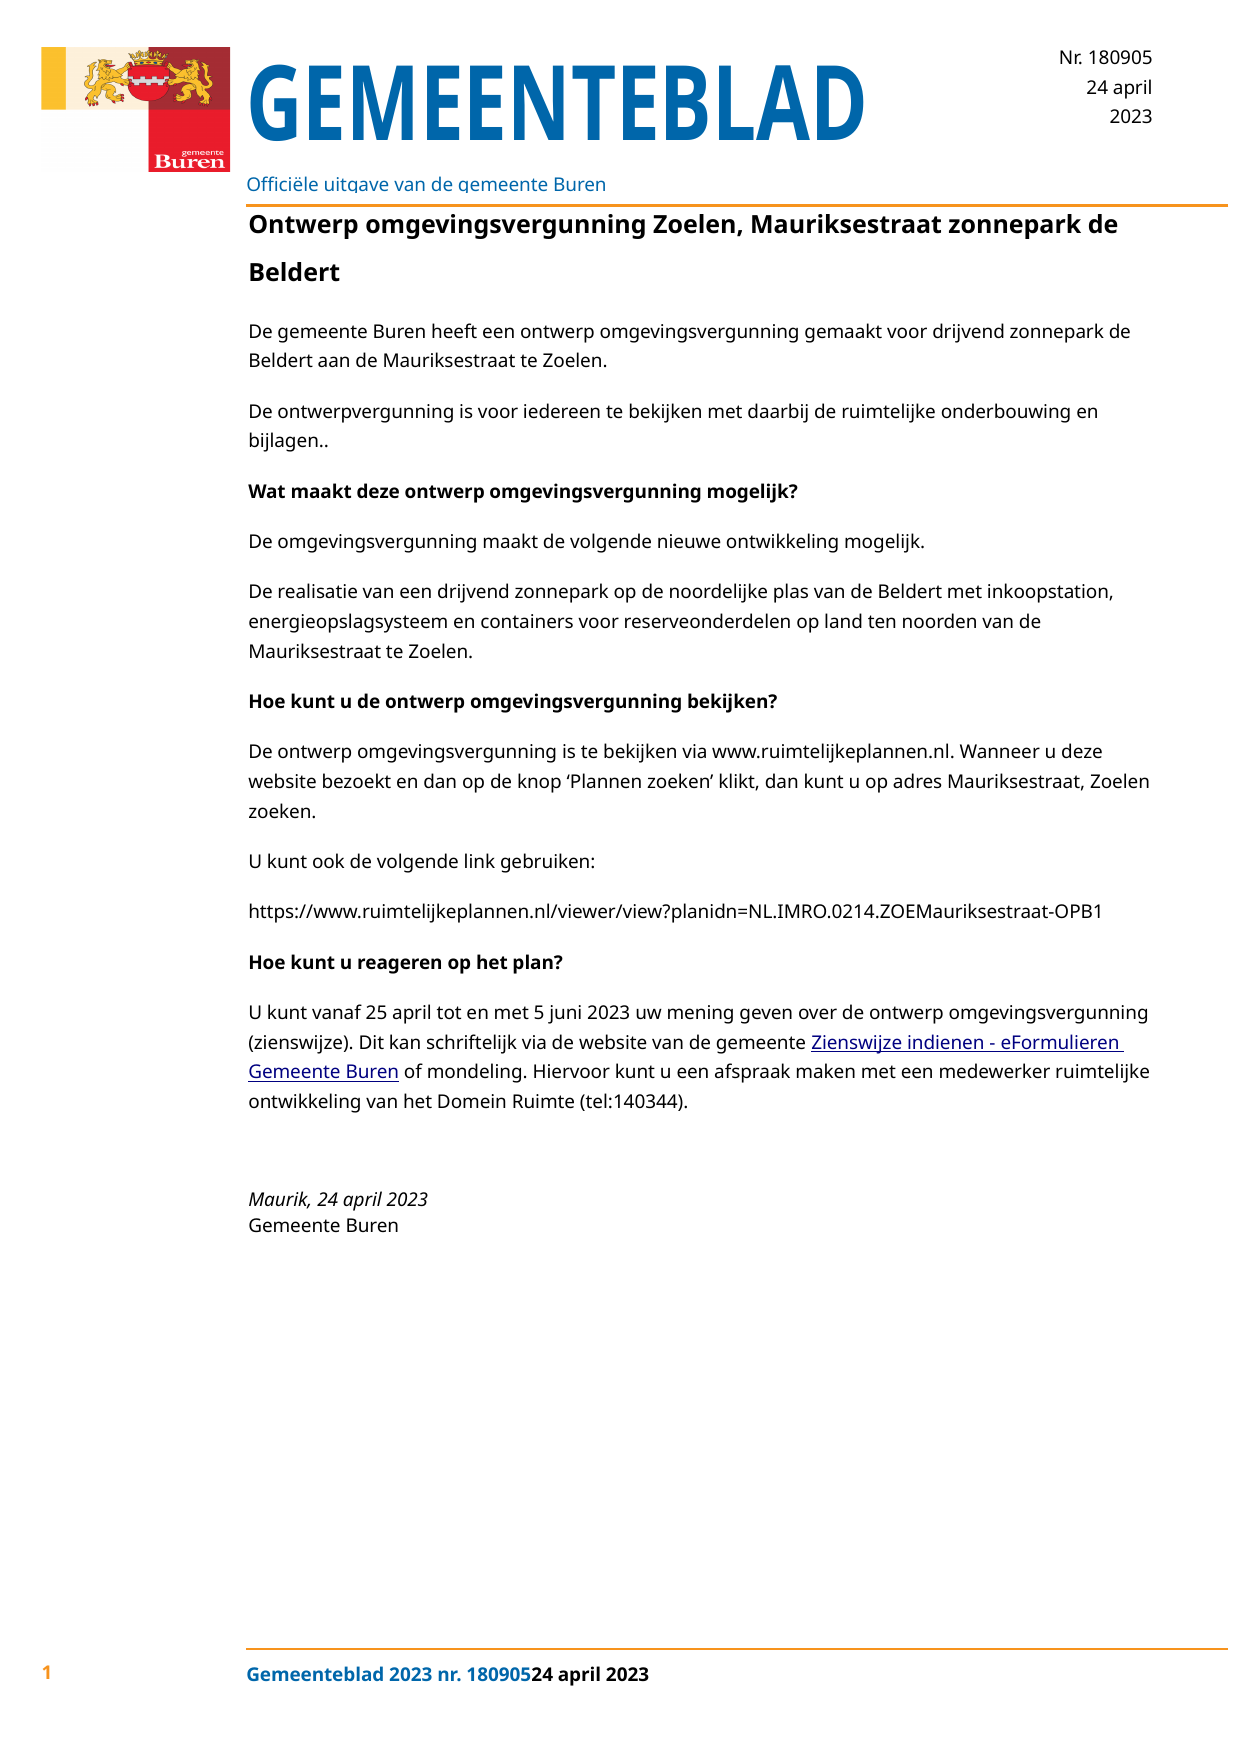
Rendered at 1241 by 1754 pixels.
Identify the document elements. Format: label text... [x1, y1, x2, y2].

text Wat maakt deze ontwerp omgevingsvergunning mogelijk? [248, 478, 1152, 504]
text De omgevingsvergunning maakt de volgende nieuwe ontwikkeling mogelijk. [248, 528, 1152, 554]
text U kunt ook de volgende link gebruiken: [248, 848, 1152, 874]
text De gemeente Buren heeft een ontwerp omgevingsvergunning gemaakt voor drijvend zonnepark de Beldert aan de Mauriksestraat te Zoelen. [248, 318, 1152, 373]
text Ontwerp omgevingsvergunning Zoelen, Mauriksestraat zonnepark de Beldert [248, 207, 1152, 288]
text Gemeente Buren [248, 1212, 1152, 1238]
text Maurik, 24 april 2023 [248, 1187, 1152, 1212]
text https://www.ruimtelijkeplannen.nl/viewer/view?planidn=NL.IMRO.0214.ZOEMauriksestraat-OPB1 [248, 899, 1152, 924]
text Hoe kunt u de ontwerp omgevingsvergunning bekijken? [248, 688, 1152, 714]
text Hoe kunt u reageren op het plan? [248, 949, 1152, 975]
text De ontwerpvergunning is voor iedereen te bekijken met daarbij de ruimtelijke onderbouwing en bijlagen.. [248, 398, 1152, 453]
text U kunt vanaf 25 april tot en met 5 juni 2023 uw mening geven over de ontwerp omgevingsvergunning (zienswijze). Dit kan schriftelijk via de website van de gemeente Zienswijze indienen - eFormulieren Gemeente Buren of mondeling. Hiervoor kunt u een afspraak maken met een medewerker ruimtelijke ontwikkeling van het Domein Ruimte (tel:140344). [248, 999, 1152, 1114]
text De realisatie van een drijvend zonnepark op de noordelijke plas van de Beldert met inkoopstation, energieopslagsysteem en containers voor reserveonderdelen op land ten noorden van de Mauriksestraat te Zoelen. [248, 579, 1152, 664]
picture [41, 47, 231, 172]
text De ontwerp omgevingsvergunning is te bekijken via www.ruimtelijkeplannen.nl. Wanneer u deze website bezoekt en dan op de knop ‘Plannen zoeken’ klikt, dan kunt u op adres Mauriksestraat, Zoelen zoeken. [248, 739, 1152, 824]
